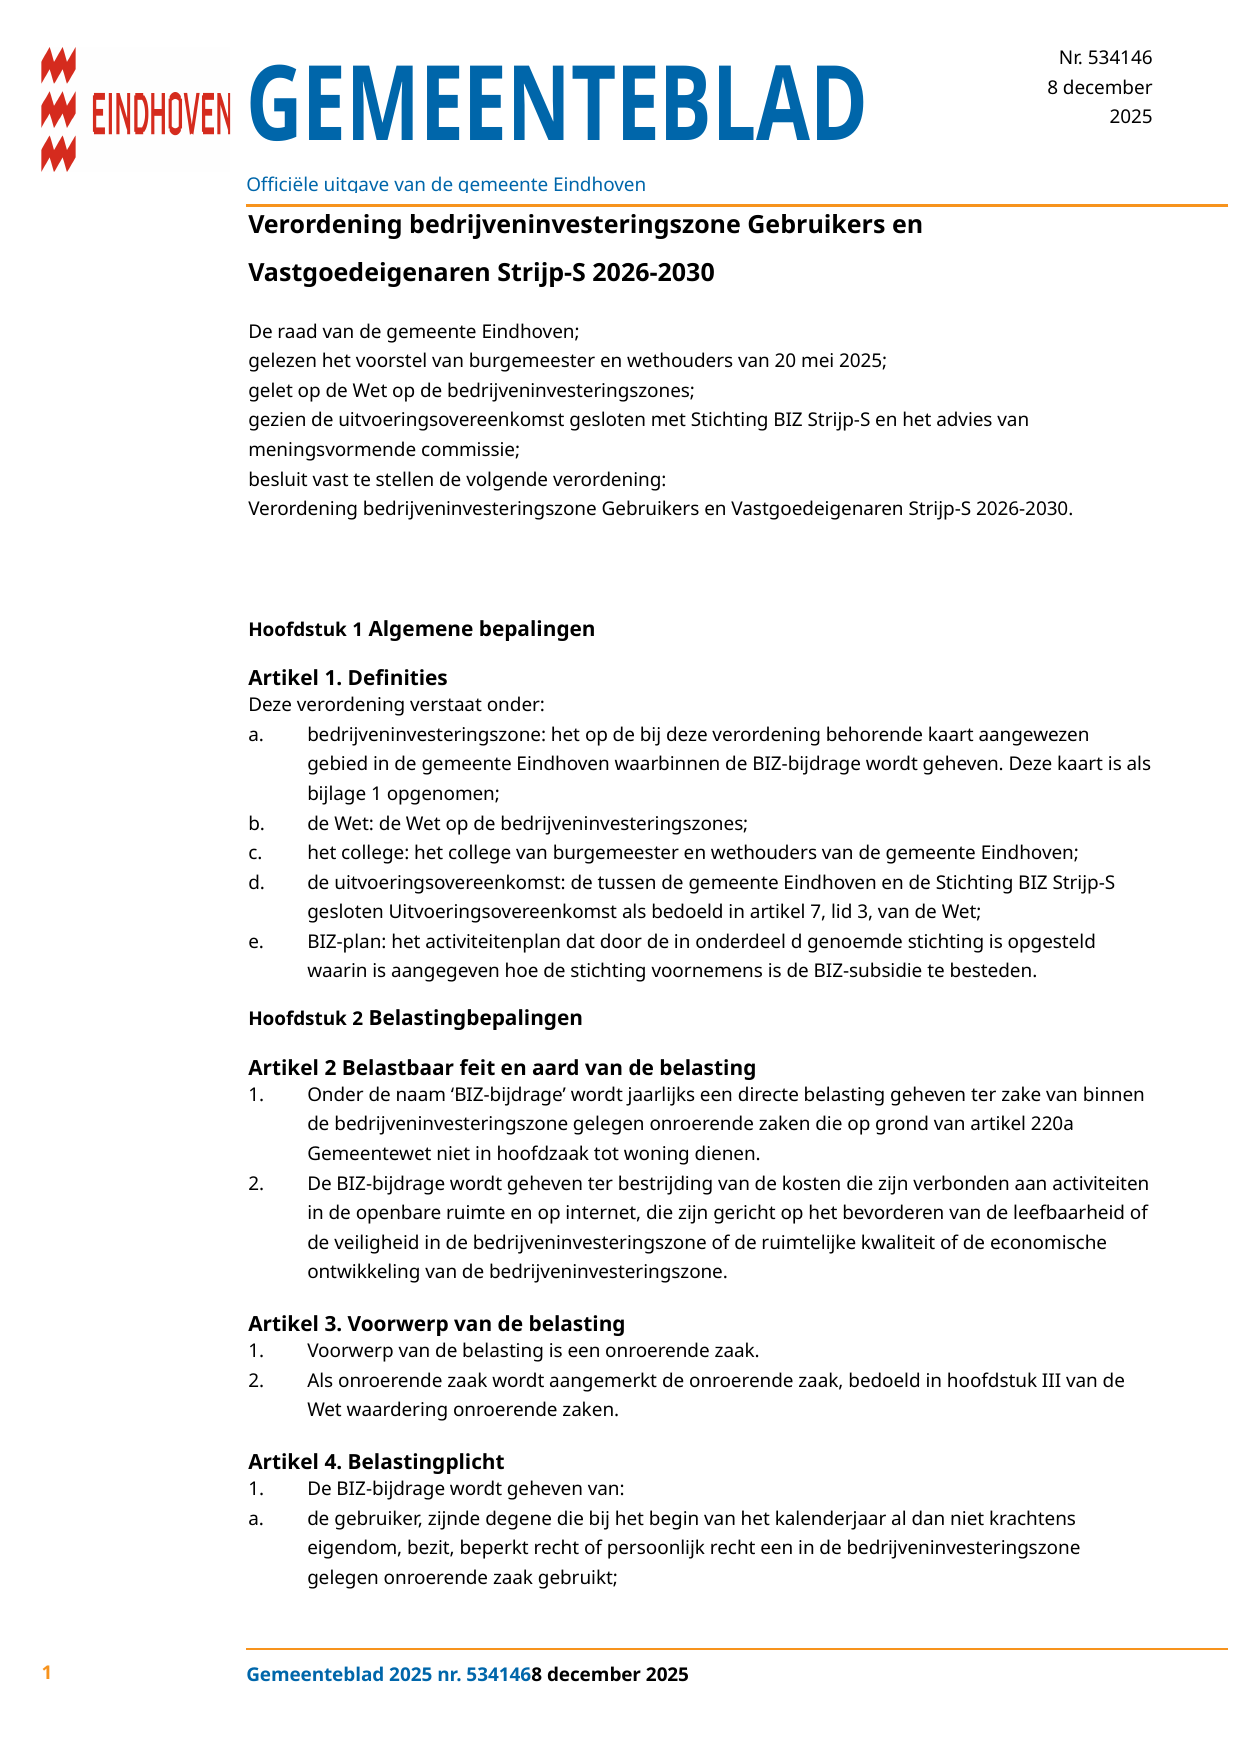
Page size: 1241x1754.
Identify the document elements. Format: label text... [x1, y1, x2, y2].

text Verordening bedrijveninvesteringszone Gebruikers en Vastgoedeigenaren Strijp-S 2026-2030. [248, 495, 1152, 521]
list Voorwerp van de belasting is een onroerende zaak. [248, 1337, 1152, 1363]
list Als onroerende zaak wordt aangemerkt de onroerende zaak, bedoeld in hoofdstuk III van de Wet waardering onroerende zaken. [248, 1367, 1152, 1422]
text Verordening bedrijveninvesteringszone Gebruikers en Vastgoedeigenaren Strijp-S 2026-2030 [248, 207, 1152, 288]
list De BIZ-bijdrage wordt geheven van: [248, 1475, 1152, 1501]
text besluit vast te stellen de volgende verordening: [248, 466, 1152, 492]
list De BIZ-bijdrage wordt geheven ter bestrijding van de kosten die zijn verbonden aan activiteiten in de openbare ruimte en op internet, die zijn gericht op het bevorderen van de leefbaarheid of de veiligheid in de bedrijveninvesteringszone of de ruimtelijke kwaliteit of de economische ontwikkeling van de bedrijveninvesteringszone. [248, 1170, 1152, 1284]
text Deze verordening verstaat onder: [248, 691, 1152, 717]
list bedrijveninvesteringszone: het op de bij deze verordening behorende kaart aangewezen gebied in de gemeente Eindhoven waarbinnen de BIZ-bijdrage wordt geheven. Deze kaart is als bijlage 1 opgenomen; [248, 721, 1152, 806]
text Artikel 2 Belastbaar feit en aard van de belasting [248, 1053, 1152, 1081]
picture [41, 47, 231, 172]
text gelezen het voorstel van burgemeester en wethouders van 20 mei 2025; [248, 347, 1152, 373]
text Artikel 1. Definities [248, 663, 1152, 691]
text gelet op de Wet op de bedrijveninvesteringszones; [248, 377, 1152, 403]
text Artikel 4. Belastingplicht [248, 1447, 1152, 1475]
text gezien de uitvoeringsovereenkomst gesloten met Stichting BIZ Strijp-S en het advies van meningsvormende commissie; [248, 407, 1152, 462]
text Artikel 3. Voorwerp van de belasting [248, 1309, 1152, 1337]
list het college: het college van burgemeester en wethouders van de gemeente Eindhoven; [248, 839, 1152, 865]
text Hoofdstuk 2 Belastingbepalingen [248, 1003, 1152, 1032]
list de uitvoeringsovereenkomst: de tussen de gemeente Eindhoven en de Stichting BIZ Strijp-S gesloten Uitvoeringsovereenkomst als bedoeld in artikel 7, lid 3, van de Wet; [248, 869, 1152, 924]
list BIZ-plan: het activiteitenplan dat door de in onderdeel d genoemde stichting is opgesteld waarin is aangegeven hoe de stichting voornemens is de BIZ-subsidie te besteden. [248, 928, 1152, 983]
list de Wet: de Wet op de bedrijveninvesteringszones; [248, 810, 1152, 836]
text De raad van de gemeente Eindhoven; [248, 318, 1152, 344]
list Onder de naam ‘BIZ-bijdrage’ wordt jaarlijks een directe belasting geheven ter zake van binnen de bedrijveninvesteringszone gelegen onroerende zaken die op grond van artikel 220a Gemeentewet niet in hoofdzaak tot woning dienen. [248, 1081, 1152, 1166]
text Hoofdstuk 1 Algemene bepalingen [248, 614, 1152, 642]
list de gebruiker, zijnde degene die bij het begin van het kalenderjaar al dan niet krachtens eigendom, bezit, beperkt recht of persoonlijk recht een in de bedrijveninvesteringszone gelegen onroerende zaak gebruikt; [248, 1505, 1152, 1590]
